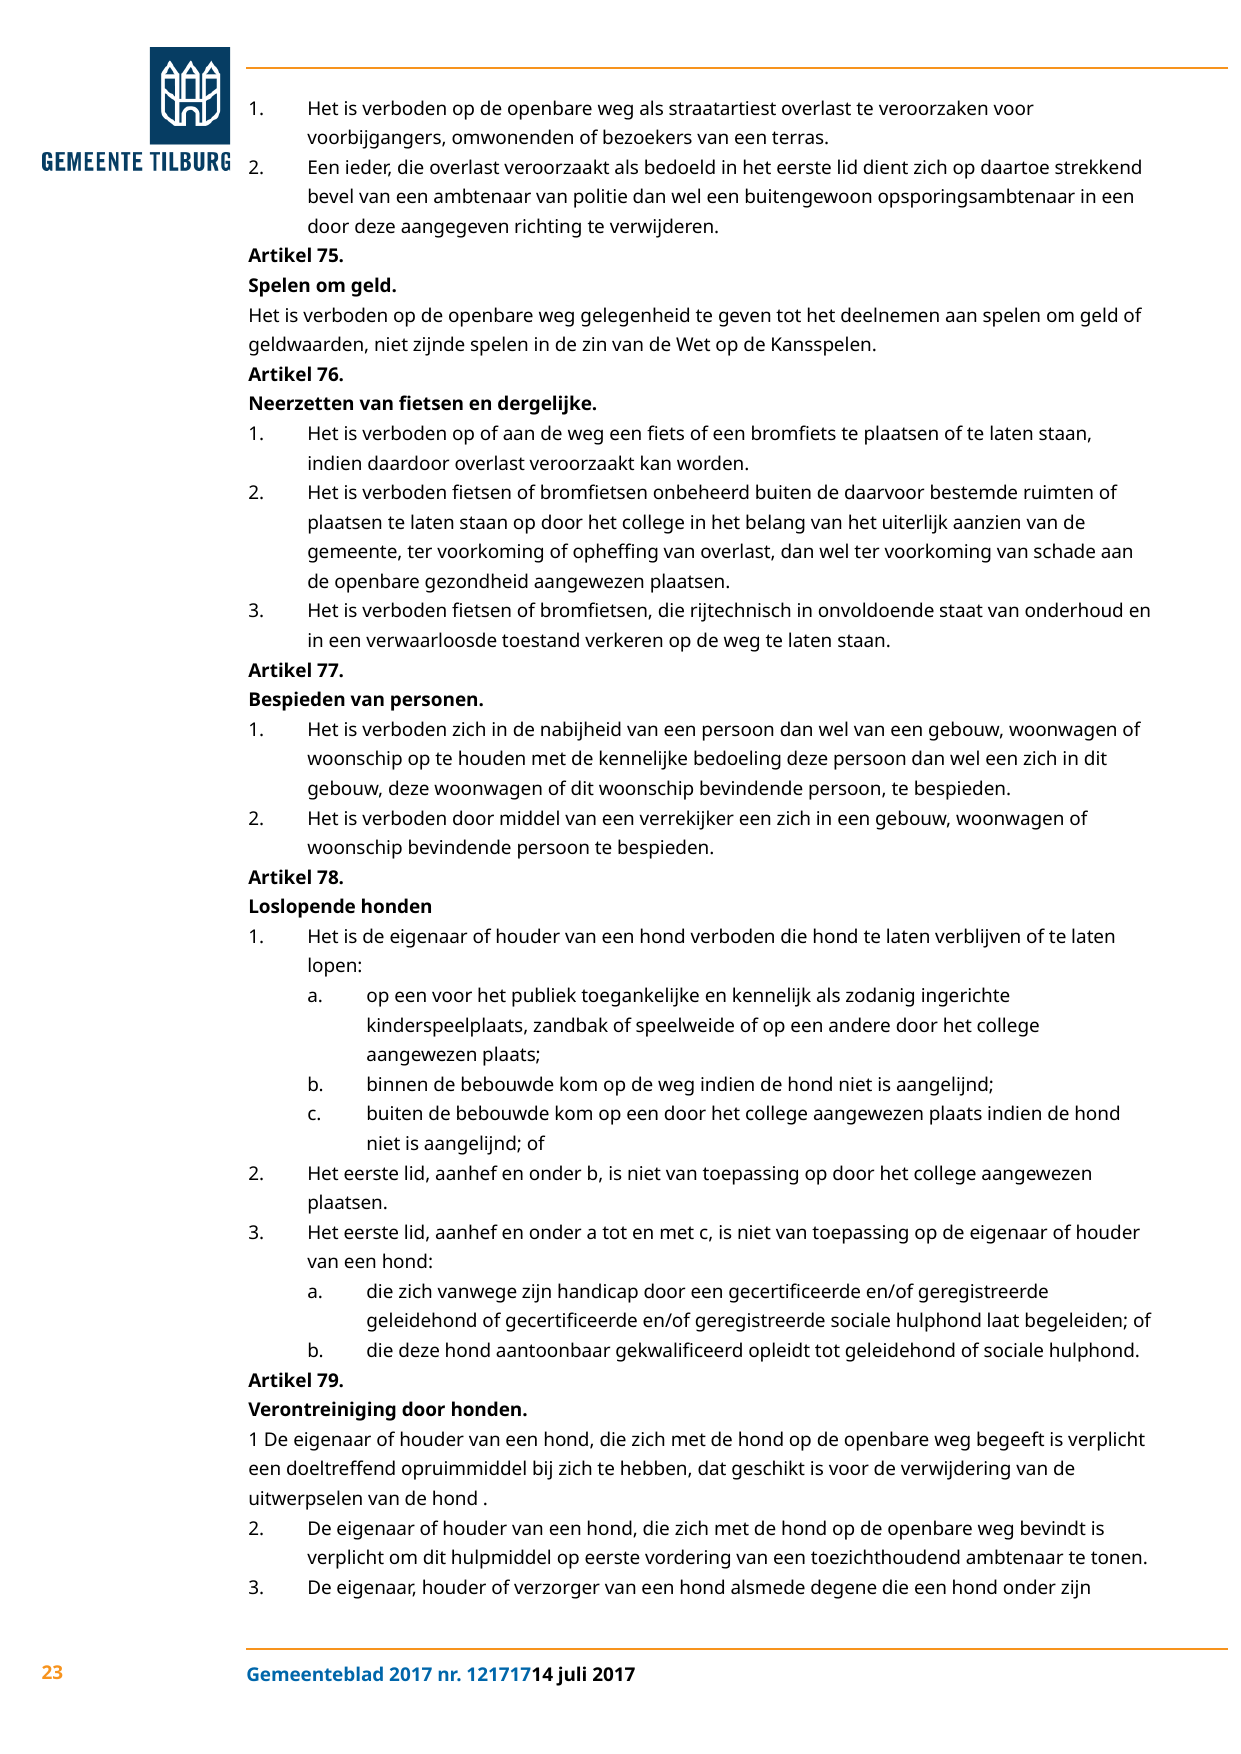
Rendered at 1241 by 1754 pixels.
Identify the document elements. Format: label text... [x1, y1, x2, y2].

text Spelen om geld. [248, 272, 1152, 298]
text Bespieden van personen. [248, 686, 1152, 712]
text Artikel 75. [248, 243, 1152, 268]
list Het eerste lid, aanhef en onder a tot en met c, is niet van toepassing op de eigenaar of houder van een hond: [248, 1219, 1152, 1274]
text Artikel 79. [248, 1367, 1152, 1393]
list De eigenaar of houder van een hond, die zich met de hond op de openbare weg bevindt is verplicht om dit hulpmiddel op eerste vordering van een toezichthoudend ambtenaar te tonen. [248, 1515, 1152, 1570]
list Het is verboden fietsen of bromfietsen, die rijtechnisch in onvoldoende staat van onderhoud en in een verwaarloosde toestand verkeren op de weg te laten staan. [248, 598, 1152, 653]
text Artikel 76. [248, 361, 1152, 387]
text Artikel 77. [248, 657, 1152, 683]
list Het is verboden door middel van een verrekijker een zich in een gebouw, woonwagen of woonschip bevindende persoon te bespieden. [248, 805, 1152, 860]
list Het is verboden op de openbare weg als straatartiest overlast te veroorzaken voor voorbijgangers, omwonenden of bezoekers van een terras. [248, 95, 1152, 150]
list Het is verboden zich in de nabijheid van een persoon dan wel van een gebouw, woonwagen of woonschip op te houden met de kennelijke bedoeling deze persoon dan wel een zich in dit gebouw, deze woonwagen of dit woonschip bevindende persoon, te bespieden. [248, 716, 1152, 801]
text Artikel 78. [248, 864, 1152, 890]
text 1 De eigenaar of houder van een hond, die zich met de hond op de openbare weg begeeft is verplicht een doeltreffend opruimmiddel bij zich te hebben, dat geschikt is voor de verwijdering van de uitwerpselen van de hond . [248, 1426, 1152, 1511]
text Verontreiniging door honden. [248, 1396, 1152, 1422]
text Het is verboden op de openbare weg gelegenheid te geven tot het deelnemen aan spelen om geld of geldwaarden, niet zijnde spelen in de zin van de Wet op de Kansspelen. [248, 302, 1152, 357]
list buiten de bebouwde kom op een door het college aangewezen plaats indien de hond niet is aangelijnd; of [307, 1101, 1152, 1156]
list Het is de eigenaar of houder van een hond verboden die hond te laten verblijven of te laten lopen: [248, 923, 1152, 978]
list die deze hond aantoonbaar gekwalificeerd opleidt tot geleidehond of sociale hulphond. [307, 1337, 1152, 1363]
picture [41, 47, 231, 172]
text Loslopende honden [248, 893, 1152, 919]
list op een voor het publiek toegankelijke en kennelijk als zodanig ingerichte kinderspeelplaats, zandbak of speelweide of op een andere door het college aangewezen plaats; [307, 982, 1152, 1067]
list die zich vanwege zijn handicap door een gecertificeerde en/of geregistreerde geleidehond of gecertificeerde en/of geregistreerde sociale hulphond laat begeleiden; of [307, 1278, 1152, 1333]
list De eigenaar, houder of verzorger van een hond alsmede degene die een hond onder zijn [248, 1574, 1152, 1600]
list Een ieder, die overlast veroorzaakt als bedoeld in het eerste lid dient zich op daartoe strekkend bevel van een ambtenaar van politie dan wel een buitengewoon opsporingsambtenaar in een door deze aangegeven richting te verwijderen. [248, 154, 1152, 239]
list Het eerste lid, aanhef en onder b, is niet van toepassing op door het college aangewezen plaatsen. [248, 1160, 1152, 1215]
text Neerzetten van fietsen en dergelijke. [248, 391, 1152, 416]
list Het is verboden fietsen of bromfietsen onbeheerd buiten de daarvoor bestemde ruimten of plaatsen te laten staan op door het college in het belang van het uiterlijk aanzien van de gemeente, ter voorkoming of opheffing van overlast, dan wel ter voorkoming van schade aan de openbare gezondheid aangewezen plaatsen. [248, 479, 1152, 594]
list binnen de bebouwde kom op de weg indien de hond niet is aangelijnd; [307, 1071, 1152, 1097]
list Het is verboden op of aan de weg een fiets of een bromfiets te plaatsen of te laten staan, indien daardoor overlast veroorzaakt kan worden. [248, 420, 1152, 476]
